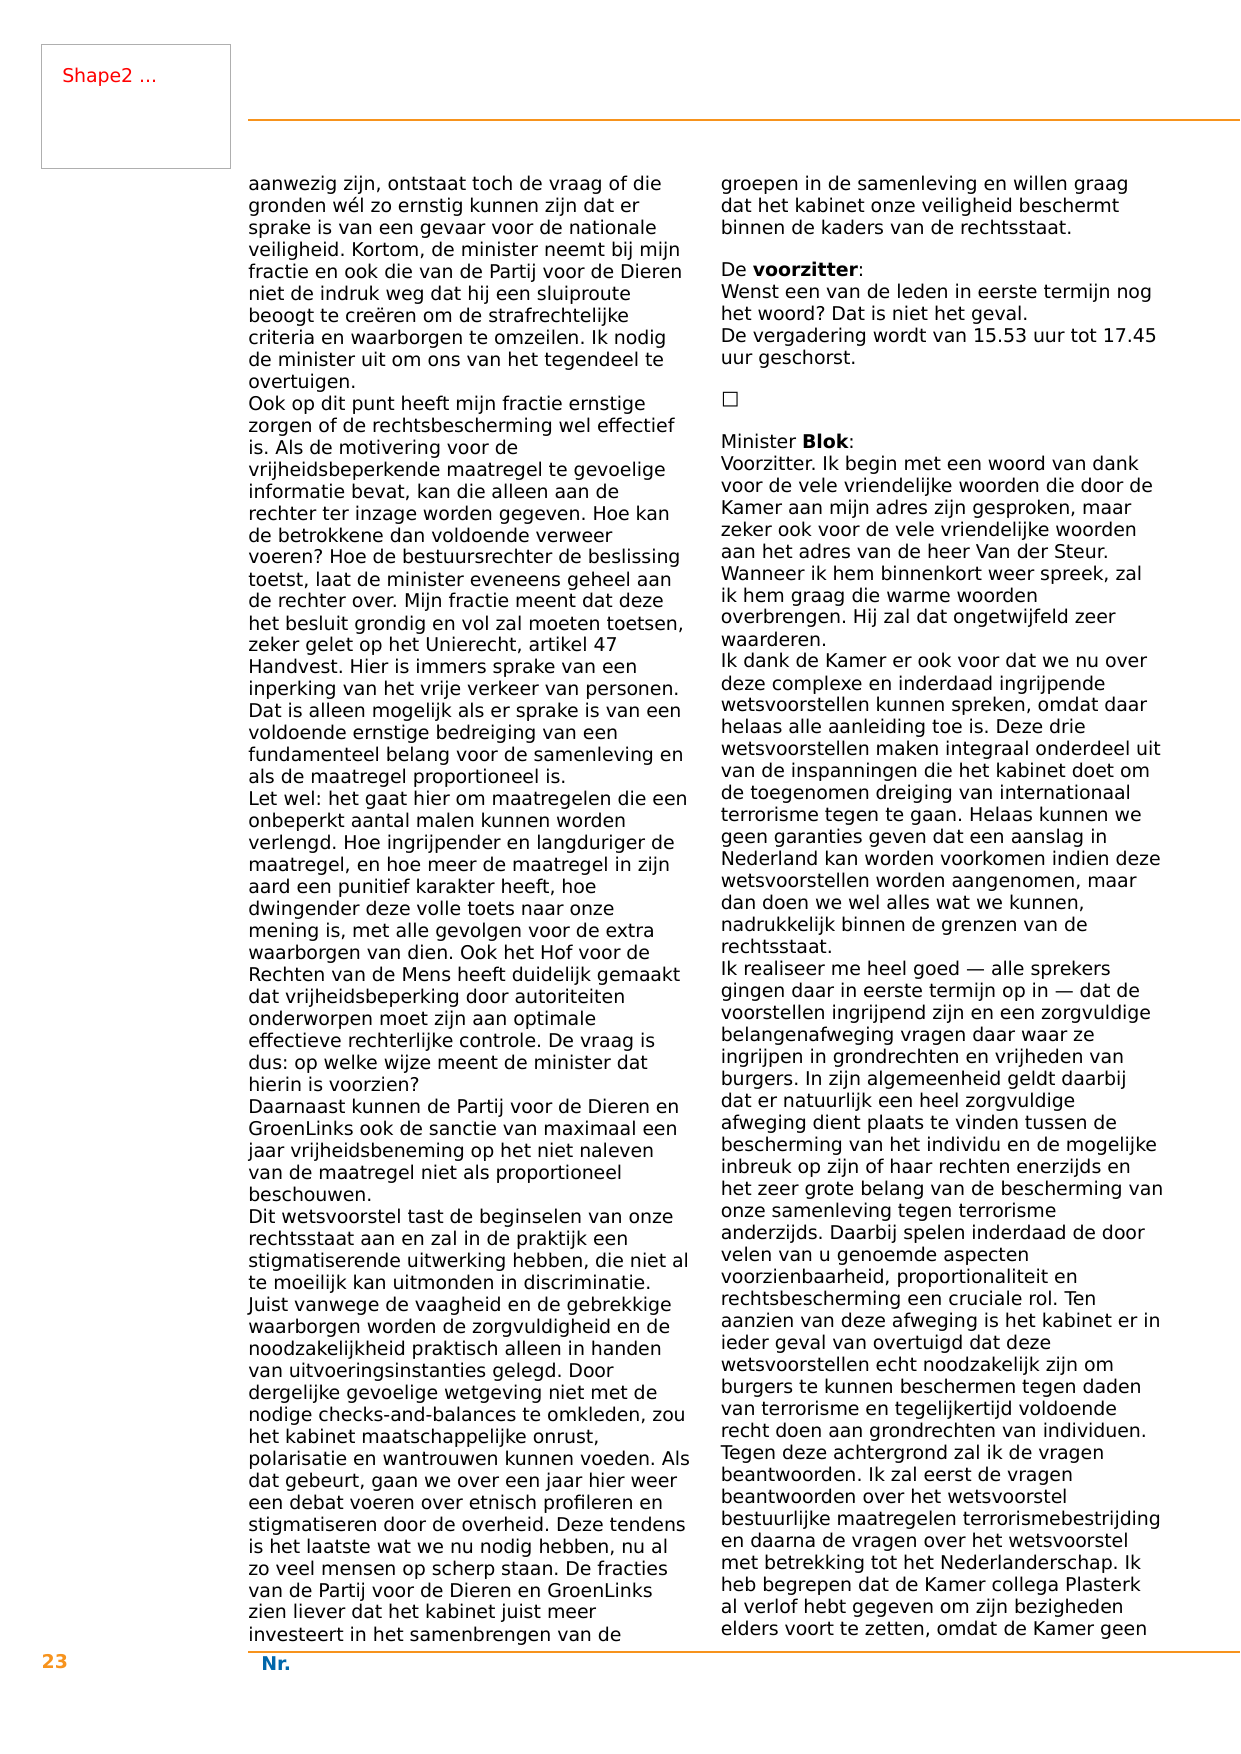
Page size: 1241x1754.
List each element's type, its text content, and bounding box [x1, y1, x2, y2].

text Voorzitter. Ik begin met een woord van dank voor de vele vriendelijke woorden die door de Kamer aan mijn adres zijn gesproken, maar zeker ook voor de vele vriendelijke woorden aan het adres van de heer Van der Steur. Wanneer ik hem binnenkort weer spreek, zal ik hem graag die warme woorden overbrengen. Hij zal dat ongetwijfeld zeer waarderen. [721, 453, 1163, 650]
text Tegen deze achtergrond zal ik de vragen beantwoorden. Ik zal eerst de vragen beantwoorden over het wetsvoorstel bestuurlijke maatregelen terrorismebestrijding en daarna de vragen over het wetsvoorstel met betrekking tot het Nederlanderschap. Ik heb begrepen dat de Kamer collega Plasterk al verlof hebt gegeven om zijn bezigheden elders voort te zetten, omdat de Kamer geen [721, 1442, 1163, 1639]
text Let wel: het gaat hier om maatregelen die een onbeperkt aantal malen kunnen worden verlengd. Hoe ingrijpender en langduriger de maatregel, en hoe meer de maatregel in zijn aard een punitief karakter heeft, hoe dwingender deze volle toets naar onze mening is, met alle gevolgen voor de extra waarborgen van dien. Ook het Hof voor de Rechten van de Mens heeft duidelijk gemaakt dat vrijheidsbeperking door autoriteiten onderworpen moet zijn aan optimale effectieve rechterlijke controle. De vraag is dus: op welke wijze meent de minister dat hierin is voorzien? [248, 788, 691, 1096]
text Dit wetsvoorstel tast de beginselen van onze rechtsstaat aan en zal in de praktijk een stigmatiserende uitwerking hebben, die niet al te moeilijk kan uitmonden in discriminatie. Juist vanwege de vaagheid en de gebrekkige waarborgen worden de zorgvuldigheid en de noodzakelijkheid praktisch alleen in handen van uitvoeringsinstanties gelegd. Door dergelijke gevoelige wetgeving niet met de nodige checks-and-balances te omkleden, zou het kabinet maatschappelijke onrust, polarisatie en wantrouwen kunnen voeden. Als dat gebeurt, gaan we over een jaar hier weer een debat voeren over etnisch profileren en stigmatiseren door de overheid. Deze tendens is het laatste wat we nu nodig hebben, nu al zo veel mensen op scherp staan. De fracties van de Partij voor de Dieren en GroenLinks zien liever dat het kabinet juist meer investeert in het samenbrengen van de [248, 1206, 691, 1645]
text ⬜ [721, 389, 1163, 411]
text groepen in de samenleving en willen graag dat het kabinet onze veiligheid beschermt binnen de kaders van de rechtsstaat. [721, 173, 1163, 239]
text Ik dank de Kamer er ook voor dat we nu over deze complexe en inderdaad ingrijpende wetsvoorstellen kunnen spreken, omdat daar helaas alle aanleiding toe is. Deze drie wetsvoorstellen maken integraal onderdeel uit van de inspanningen die het kabinet doet om de toegenomen dreiging van internationaal terrorisme tegen te gaan. Helaas kunnen we geen garanties geven dat een aanslag in Nederland kan worden voorkomen indien deze wetsvoorstellen worden aangenomen, maar dan doen we wel alles wat we kunnen, nadrukkelijk binnen de grenzen van de rechtsstaat. [721, 650, 1163, 958]
text Ook op dit punt heeft mijn fractie ernstige zorgen of de rechtsbescherming wel effectief is. Als de motivering voor de vrijheidsbeperkende maatregel te gevoelige informatie bevat, kan die alleen aan de rechter ter inzage worden gegeven. Hoe kan de betrokkene dan voldoende verweer voeren? Hoe de bestuursrechter de beslissing toetst, laat de minister eveneens geheel aan de rechter over. Mijn fractie meent dat deze het besluit grondig en vol zal moeten toetsen, zeker gelet op het Unierecht, artikel 47 Handvest. Hier is immers sprake van een inperking van het vrije verkeer van personen. Dat is alleen mogelijk als er sprake is van een voldoende ernstige bedreiging van een fundamenteel belang voor de samenleving en als de maatregel proportioneel is. [248, 393, 691, 788]
text Daarnaast kunnen de Partij voor de Dieren en GroenLinks ook de sanctie van maximaal een jaar vrijheidsbeneming op het niet naleven van de maatregel niet als proportioneel beschouwen. [248, 1096, 691, 1206]
text Wenst een van de leden in eerste termijn nog het woord? Dat is niet het geval. [721, 281, 1163, 325]
text aanwezig zijn, ontstaat toch de vraag of die gronden wél zo ernstig kunnen zijn dat er sprake is van een gevaar voor de nationale veiligheid. Kortom, de minister neemt bij mijn fractie en ook die van de Partij voor de Dieren niet de indruk weg dat hij een sluiproute beoogt te creëren om de strafrechtelijke criteria en waarborgen te omzeilen. Ik nodig de minister uit om ons van het tegendeel te overtuigen. [248, 173, 691, 393]
text Minister Blok: [721, 431, 1163, 453]
text Ik realiseer me heel goed — alle sprekers gingen daar in eerste termijn op in — dat de voorstellen ingrijpend zijn en een zorgvuldige belangenafweging vragen daar waar ze ingrijpen in grondrechten en vrijheden van burgers. In zijn algemeenheid geldt daarbij dat er natuurlijk een heel zorgvuldige afweging dient plaats te vinden tussen de bescherming van het individu en de mogelijke inbreuk op zijn of haar rechten enerzijds en het zeer grote belang van de bescherming van onze samenleving tegen terrorisme anderzijds. Daarbij spelen inderdaad de door velen van u genoemde aspecten voorzienbaarheid, proportionaliteit en rechtsbescherming een cruciale rol. Ten aanzien van deze afweging is het kabinet er in ieder geval van overtuigd dat deze wetsvoorstellen echt noodzakelijk zijn om burgers te kunnen beschermen tegen daden van terrorisme en tegelijkertijd voldoende recht doen aan grondrechten van individuen. [721, 958, 1163, 1442]
text De vergadering wordt van 15.53 uur tot 17.45 uur geschorst. [721, 325, 1163, 369]
text De voorzitter: [721, 259, 1163, 281]
